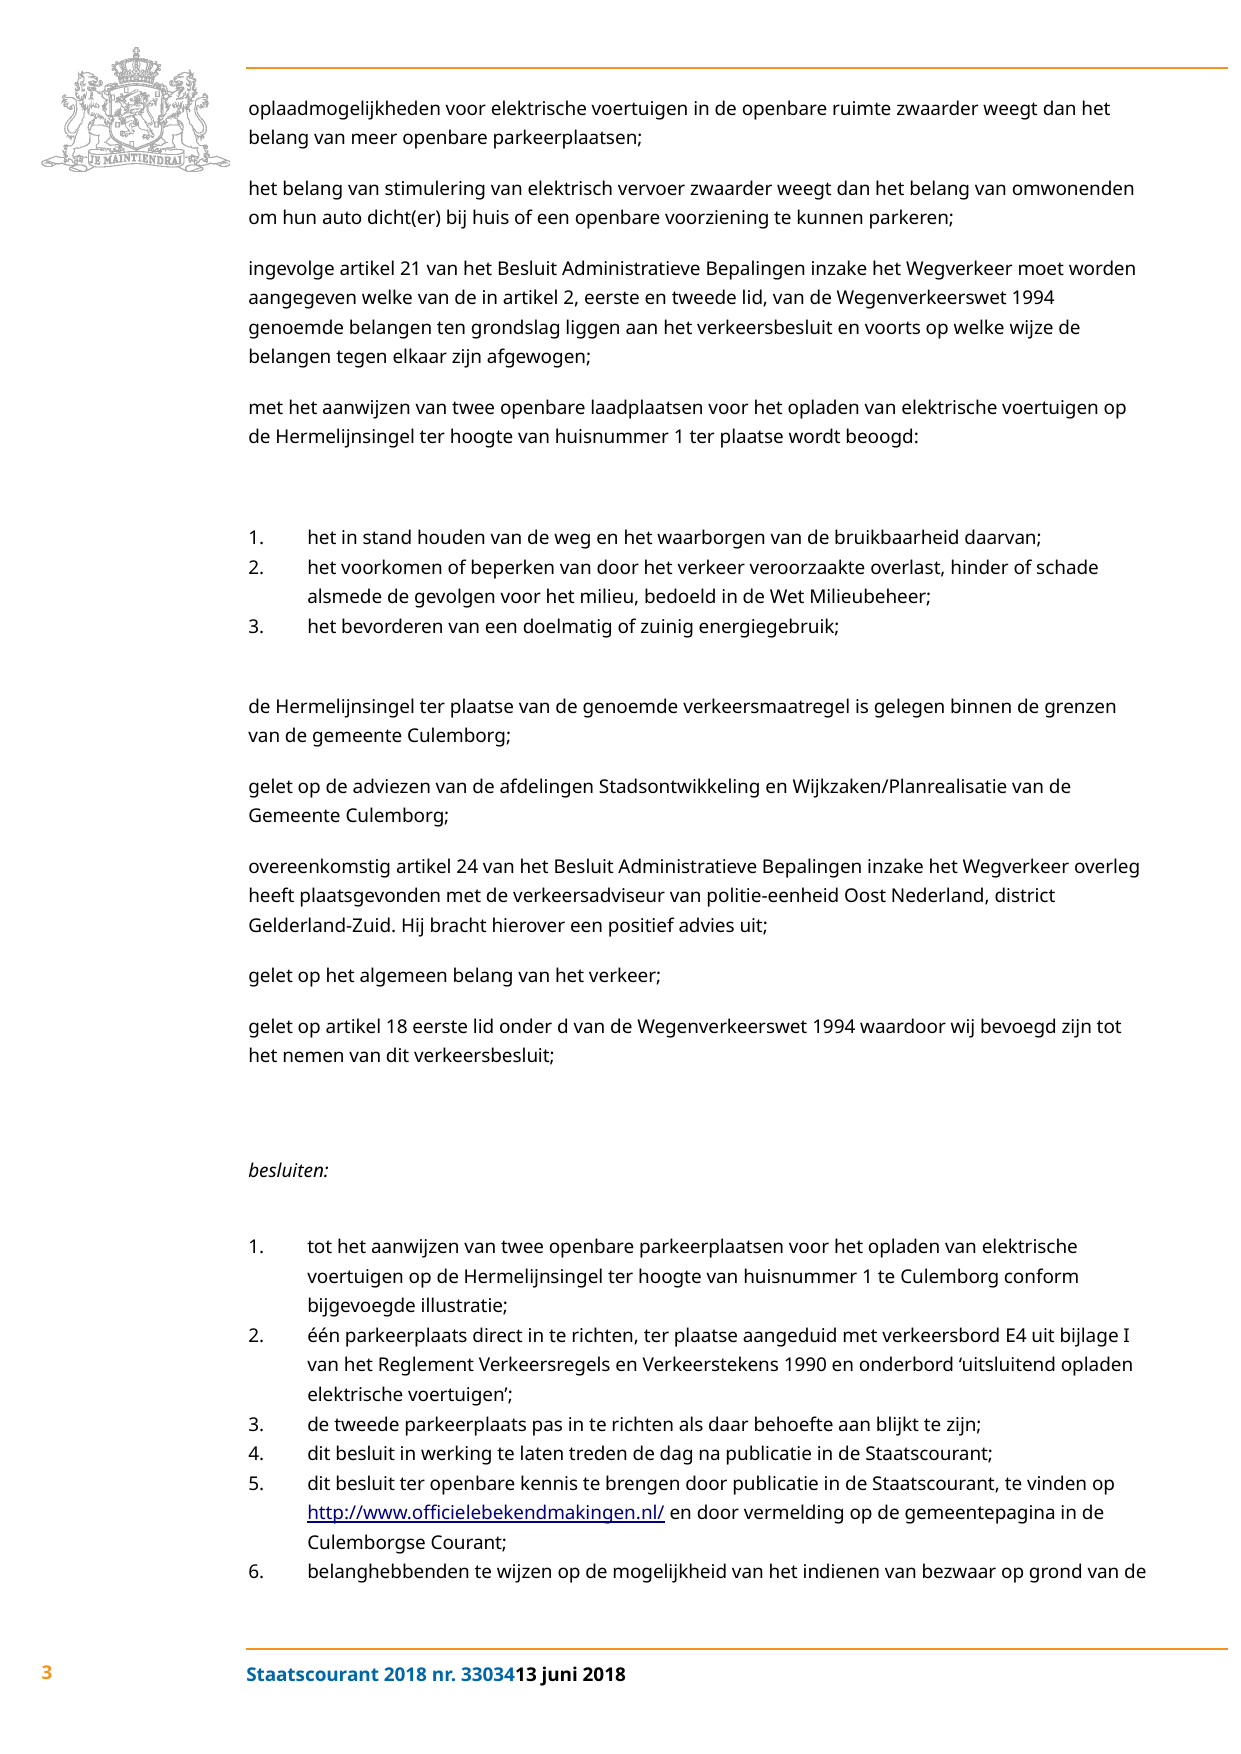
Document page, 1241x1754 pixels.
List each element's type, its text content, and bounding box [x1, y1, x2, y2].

list belanghebbenden te wijzen op de mogelijkheid van het indienen van bezwaar op grond van de [248, 1559, 1152, 1584]
text het belang van stimulering van elektrisch vervoer zwaarder weegt dan het belang van omwonenden om hun auto dicht(er) bij huis of een openbare voorziening te kunnen parkeren; [248, 175, 1152, 230]
list het voorkomen of beperken van door het verkeer veroorzaakte overlast, hinder of schade alsmede de gevolgen voor het milieu, bedoeld in de Wet Milieubeheer; [248, 554, 1152, 609]
list dit besluit ter openbare kennis te brengen door publicatie in de Staatscourant, te vinden op http://www.officielebekendmakingen.nl/ en door vermelding op de gemeentepagina in de Culemborgse Courant; [248, 1470, 1152, 1555]
text met het aanwijzen van twee openbare laadplaatsen voor het opladen van elektrische voertuigen op de Hermelijnsingel ter hoogte van huisnummer 1 ter plaatse wordt beoogd: [248, 394, 1152, 449]
text ingevolge artikel 21 van het Besluit Administratieve Bepalingen inzake het Wegverkeer moet worden aangegeven welke van de in artikel 2, eerste en tweede lid, van de Wegenverkeerswet 1994 genoemde belangen ten grondslag liggen aan het verkeersbesluit en voorts op welke wijze de belangen tegen elkaar zijn afgewogen; [248, 255, 1152, 369]
list één parkeerplaats direct in te richten, ter plaatse aangeduid met verkeersbord E4 uit bijlage I van het Reglement Verkeersregels en Verkeerstekens 1990 en onderbord ‘uitsluitend opladen elektrische voertuigen’; [248, 1322, 1152, 1407]
list het bevorderen van een doelmatig of zuinig energiegebruik; [248, 613, 1152, 639]
text gelet op het algemeen belang van het verkeer; [248, 963, 1152, 988]
picture [41, 47, 231, 172]
list tot het aanwijzen van twee openbare parkeerplaatsen voor het opladen van elektrische voertuigen op de Hermelijnsingel ter hoogte van huisnummer 1 te Culemborg conform bijgevoegde illustratie; [248, 1233, 1152, 1318]
text gelet op de adviezen van de afdelingen Stadsontwikkeling en Wijkzaken/Planrealisatie van de Gemeente Culemborg; [248, 773, 1152, 828]
text gelet op artikel 18 eerste lid onder d van de Wegenverkeerswet 1994 waardoor wij bevoegd zijn tot het nemen van dit verkeersbesluit; [248, 1013, 1152, 1068]
list het in stand houden van de weg en het waarborgen van de bruikbaarheid daarvan; [248, 524, 1152, 550]
text overeenkomstig artikel 24 van het Besluit Administratieve Bepalingen inzake het Wegverkeer overleg heeft plaatsgevonden met de verkeersadviseur van politie-eenheid Oost Nederland, district Gelderland-Zuid. Hij bracht hierover een positief advies uit; [248, 853, 1152, 938]
list de tweede parkeerplaats pas in te richten als daar behoefte aan blijkt te zijn; [248, 1411, 1152, 1436]
text besluiten: [248, 1157, 1152, 1183]
text de Hermelijnsingel ter plaatse van de genoemde verkeersmaatregel is gelegen binnen de grenzen van de gemeente Culemborg; [248, 693, 1152, 748]
list dit besluit in werking te laten treden de dag na publicatie in de Staatscourant; [248, 1440, 1152, 1466]
text oplaadmogelijkheden voor elektrische voertuigen in de openbare ruimte zwaarder weegt dan het belang van meer openbare parkeerplaatsen; [248, 95, 1152, 150]
